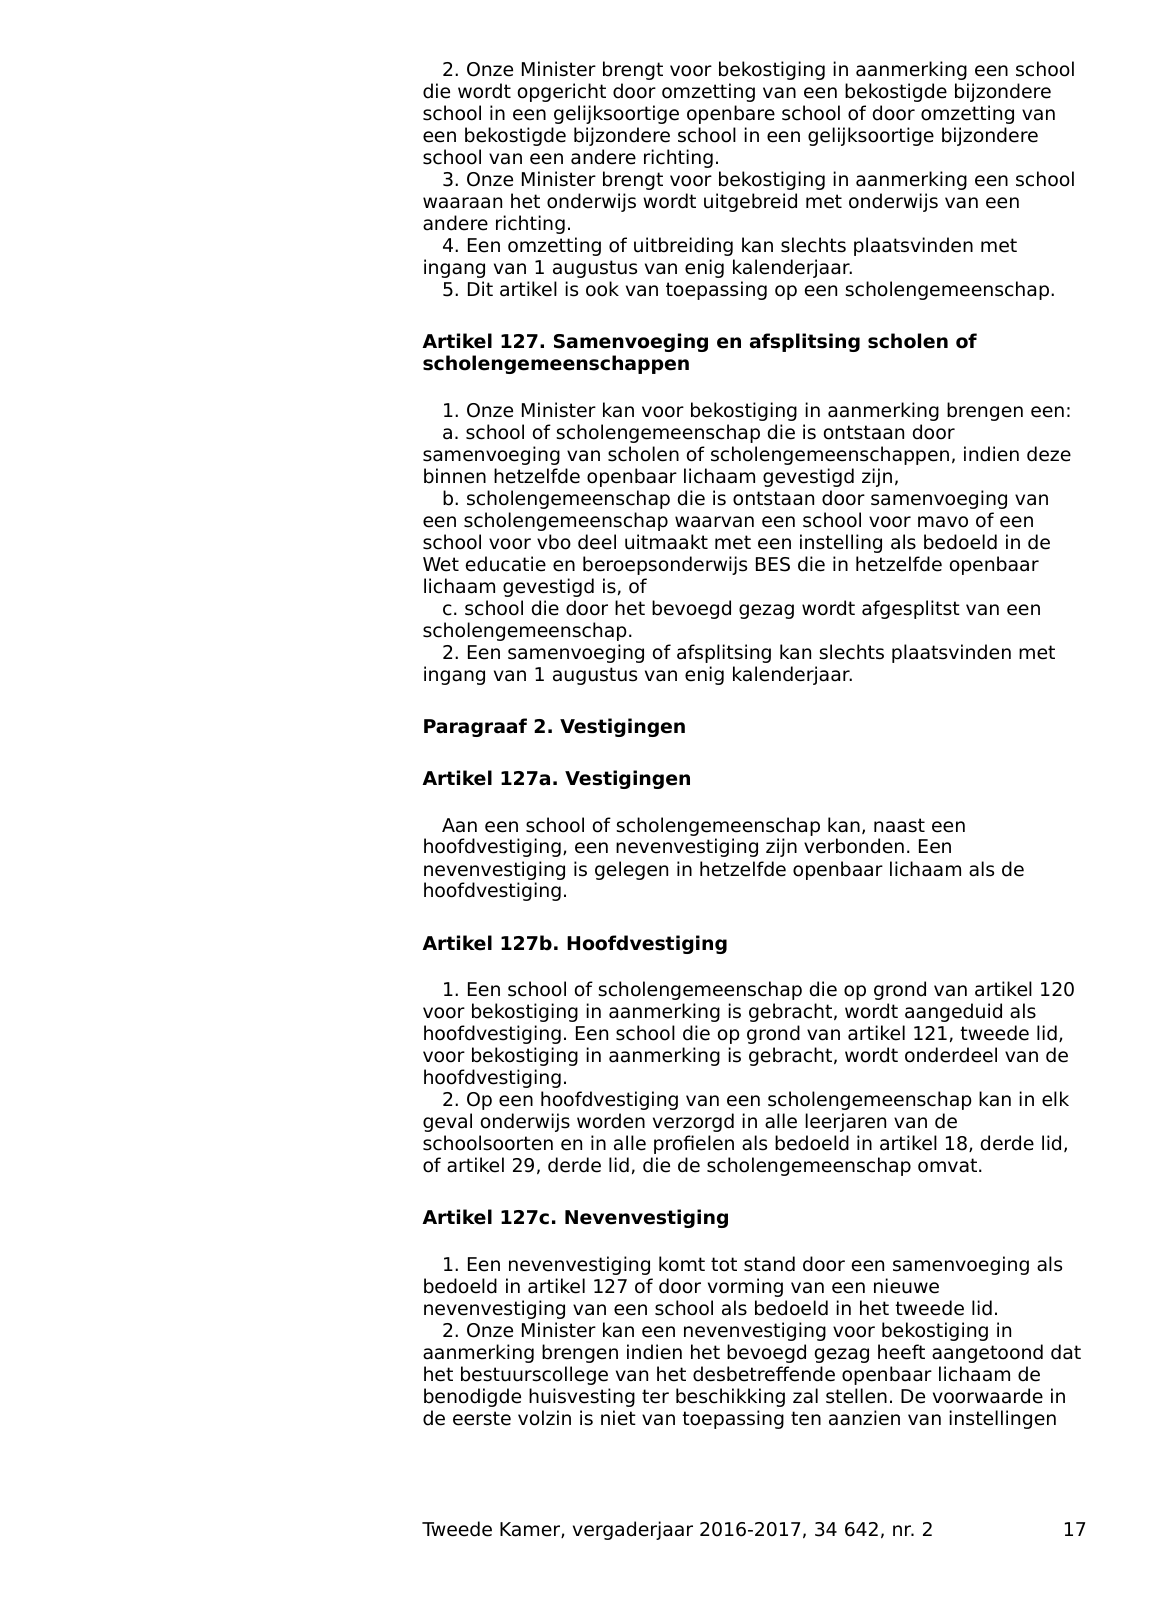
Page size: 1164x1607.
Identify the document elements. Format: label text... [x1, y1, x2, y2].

subtitle Paragraaf 2. Vestigingen [422, 716, 1087, 737]
text Aan een school of scholengemeenschap kan, naast een hoofdvestiging, een nevenvestiging zijn verbonden. Een nevenvestiging is gelegen in hetzelfde openbaar lichaam als de hoofdvestiging. [422, 814, 1087, 902]
text 2. Onze Minister brengt voor bekostiging in aanmerking een school die wordt opgericht door omzetting van een bekostigde bijzondere school in een gelijksoortige openbare school of door omzetting van een bekostigde bijzondere school in een gelijksoortige bijzondere school van een andere richting. [422, 59, 1087, 169]
text 2. Onze Minister kan een nevenvestiging voor bekostiging in aanmerking brengen indien het bevoegd gezag heeft aangetoond dat het bestuurscollege van het desbetreffende openbaar lichaam de benodigde huisvesting ter beschikking zal stellen. De voorwaarde in de eerste volzin is niet van toepassing ten aanzien van instellingen [422, 1320, 1087, 1430]
text 1. Onze Minister kan voor bekostiging in aanmerking brengen een: [422, 400, 1087, 422]
text 4. Een omzetting of uitbreiding kan slechts plaatsvinden met ingang van 1 augustus van enig kalenderjaar. [422, 235, 1087, 279]
subtitle Artikel 127b. Hoofdvestiging [422, 932, 1087, 954]
text 2. Een samenvoeging of afsplitsing kan slechts plaatsvinden met ingang van 1 augustus van enig kalenderjaar. [422, 642, 1087, 686]
text 1. Een nevenvestiging komt tot stand door een samenvoeging als bedoeld in artikel 127 of door vorming van een nieuwe nevenvestiging van een school als bedoeld in het tweede lid. [422, 1254, 1087, 1320]
text 5. Dit artikel is ook van toepassing op een scholengemeenschap. [422, 279, 1087, 301]
subtitle Artikel 127c. Nevenvestiging [422, 1207, 1087, 1229]
text c. school die door het bevoegd gezag wordt afgesplitst van een scholengemeenschap. [422, 598, 1087, 642]
text b. scholengemeenschap die is ontstaan door samenvoeging van een scholengemeenschap waarvan een school voor mavo of een school voor vbo deel uitmaakt met een instelling als bedoeld in de Wet educatie en beroepsonderwijs BES die in hetzelfde openbaar lichaam gevestigd is, of [422, 488, 1087, 598]
text 1. Een school of scholengemeenschap die op grond van artikel 120 voor bekostiging in aanmerking is gebracht, wordt aangeduid als hoofdvestiging. Een school die op grond van artikel 121, tweede lid, voor bekostiging in aanmerking is gebracht, wordt onderdeel van de hoofdvestiging. [422, 979, 1087, 1089]
text 3. Onze Minister brengt voor bekostiging in aanmerking een school waaraan het onderwijs wordt uitgebreid met onderwijs van een andere richting. [422, 169, 1087, 235]
subtitle Artikel 127. Samenvoeging en afsplitsing scholen of scholengemeenschappen [422, 331, 1087, 375]
text 2. Op een hoofdvestiging van een scholengemeenschap kan in elk geval onderwijs worden verzorgd in alle leerjaren van de schoolsoorten en in alle profielen als bedoeld in artikel 18, derde lid, of artikel 29, derde lid, die de scholengemeenschap omvat. [422, 1089, 1087, 1177]
subtitle Artikel 127a. Vestigingen [422, 767, 1087, 789]
text a. school of scholengemeenschap die is ontstaan door samenvoeging van scholen of scholengemeenschappen, indien deze binnen hetzelfde openbaar lichaam gevestigd zijn, [422, 422, 1087, 488]
